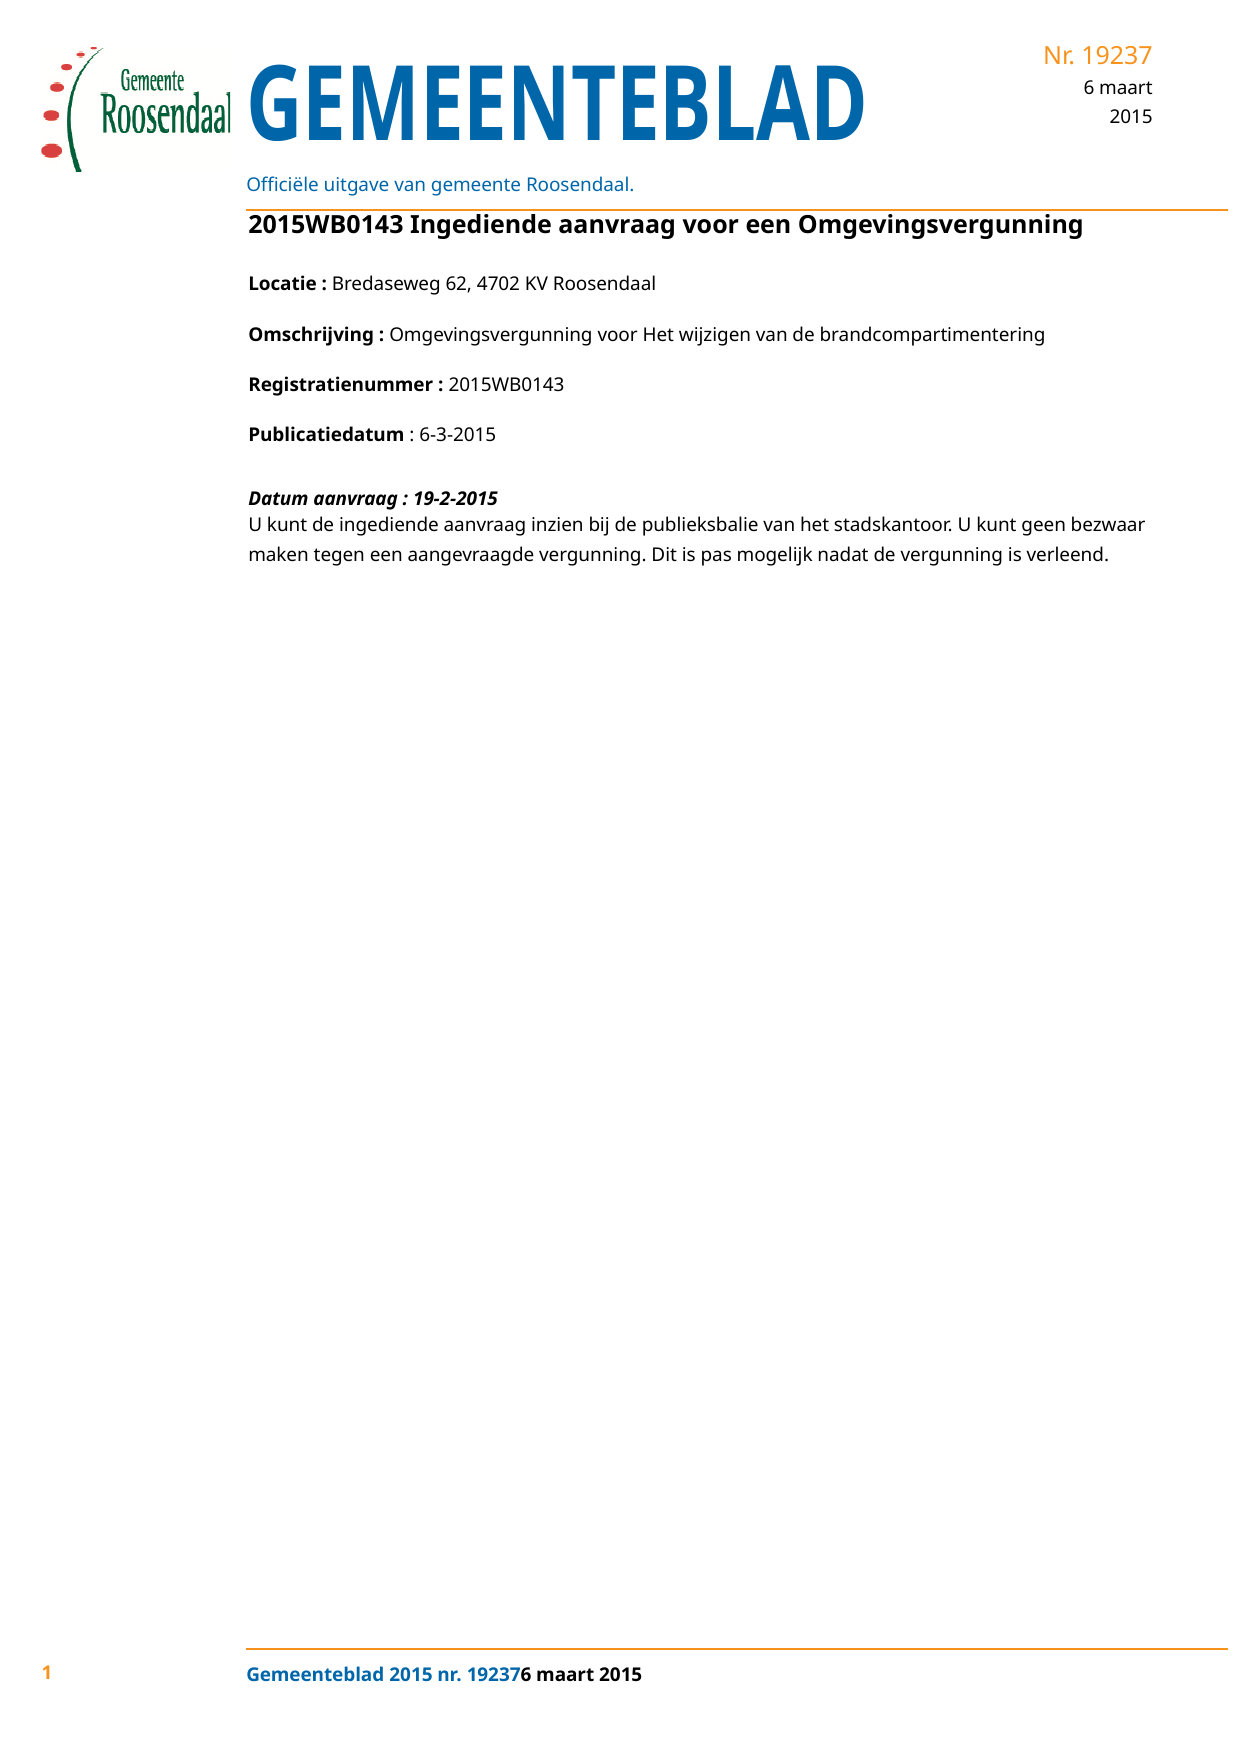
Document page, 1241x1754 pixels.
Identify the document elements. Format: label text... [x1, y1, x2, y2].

picture [41, 47, 231, 172]
text Publicatiedatum : 6-3-2015 [248, 422, 1152, 447]
text Datum aanvraag : 19-2-2015 [248, 486, 1152, 511]
text 2015WB0143 Ingediende aanvraag voor een Omgevingsvergunning [248, 211, 1152, 241]
text Omschrijving : Omgevingsvergunning voor Het wijzigen van de brandcompartimentering [248, 321, 1152, 346]
text Locatie : Bredaseweg 62, 4702 KV Roosendaal [248, 270, 1152, 296]
text Registratienummer : 2015WB0143 [248, 371, 1152, 397]
text U kunt de ingediende aanvraag inzien bij de publieksbalie van het stadskantoor. U kunt geen bezwaar maken tegen een aangevraagde vergunning. Dit is pas mogelijk nadat de vergunning is verleend. [248, 511, 1152, 567]
